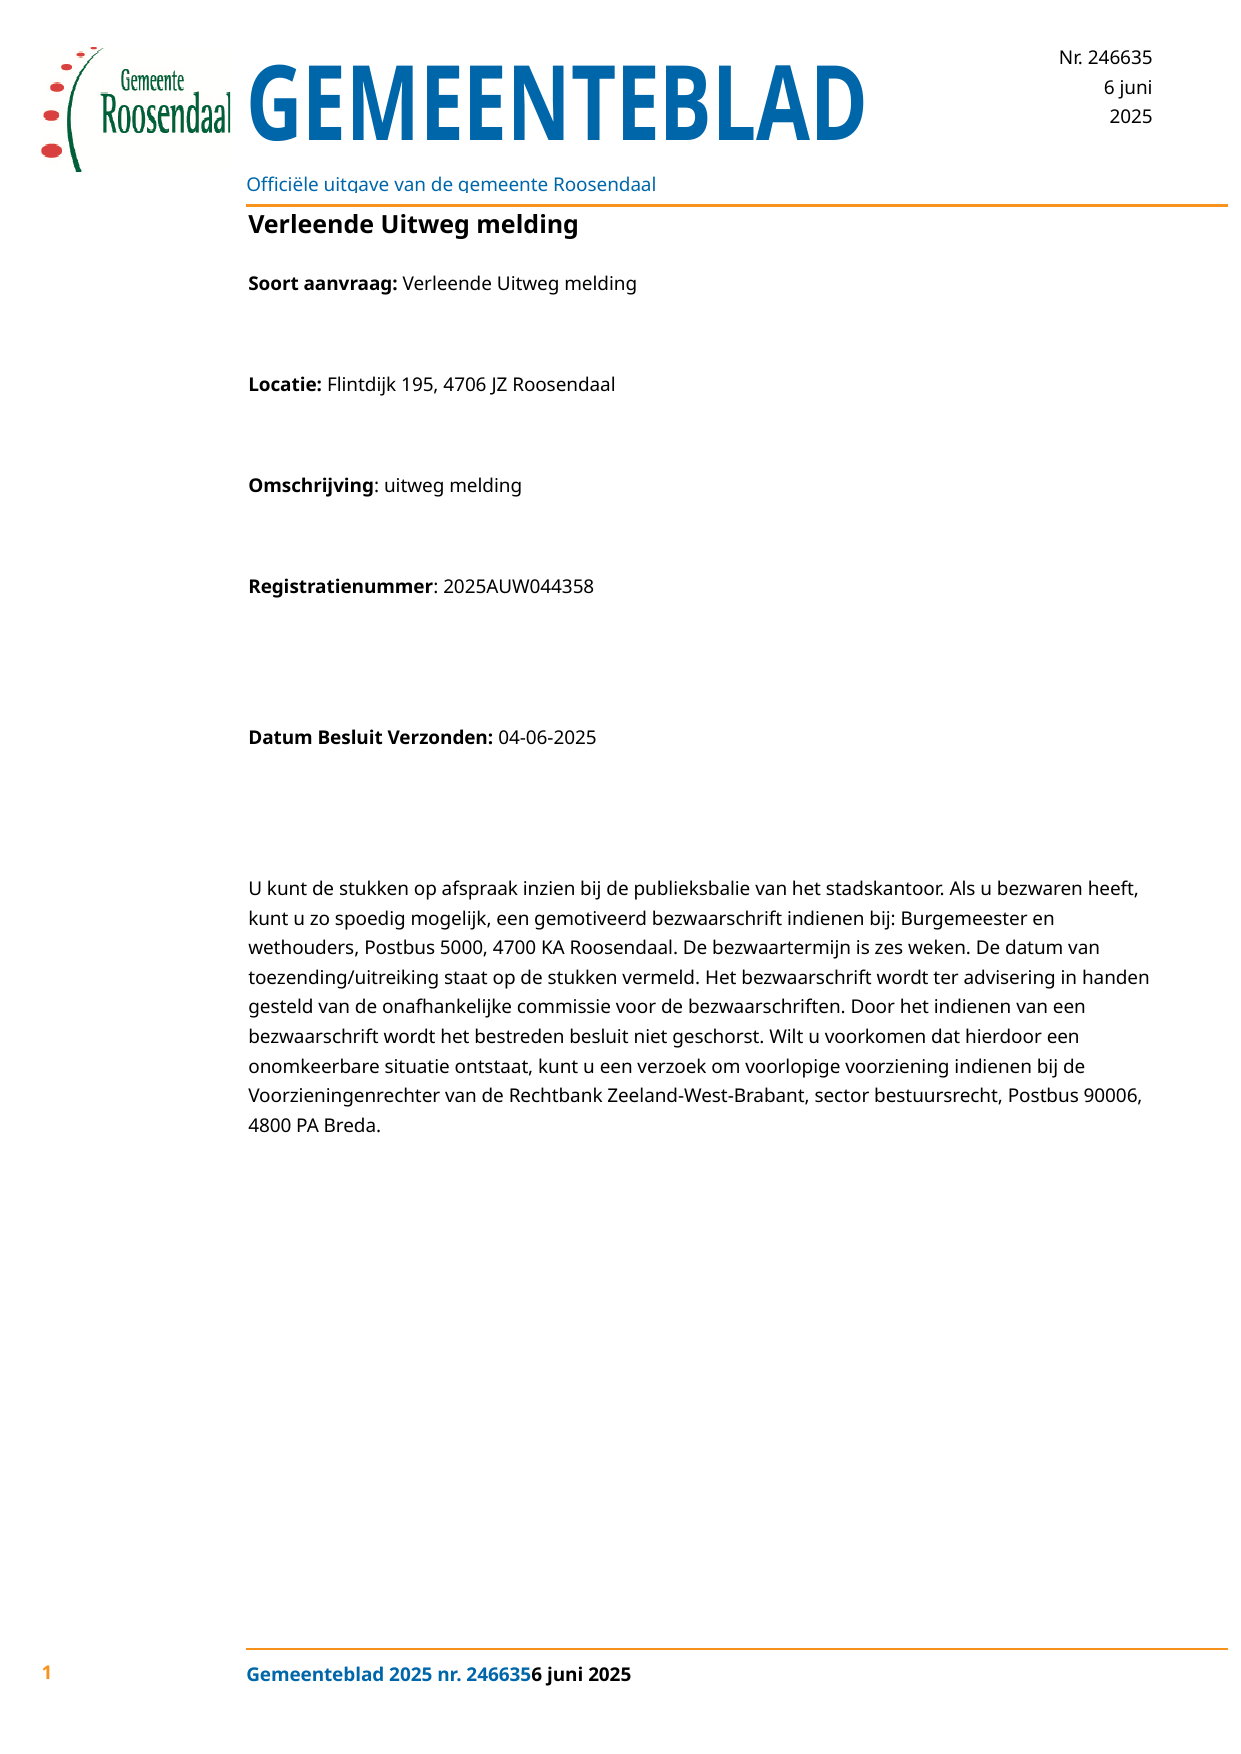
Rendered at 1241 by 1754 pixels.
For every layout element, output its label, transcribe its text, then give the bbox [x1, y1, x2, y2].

text Locatie: Flintdijk 195, 4706 JZ Roosendaal [248, 371, 1152, 397]
text Soort aanvraag: Verleende Uitweg melding [248, 270, 1152, 296]
picture [41, 47, 231, 172]
text Omschrijving: uitweg melding [248, 472, 1152, 498]
text U kunt de stukken op afspraak inzien bij de publieksbalie van het stadskantoor. Als u bezwaren heeft, kunt u zo spoedig mogelijk, een gemotiveerd bezwaarschrift indienen bij: Burgemeester en wethouders, Postbus 5000, 4700 KA Roosendaal. De bezwaartermijn is zes weken. De datum van toezending/uitreiking staat op de stukken vermeld. Het bezwaarschrift wordt ter advisering in handen gesteld van de onafhankelijke commissie voor de bezwaarschriften. Door het indienen van een bezwaarschrift wordt het bestreden besluit niet geschorst. Wilt u voorkomen dat hierdoor een onomkeerbare situatie ontstaat, kunt u een verzoek om voorlopige voorziening indienen bij de Voorzieningenrechter van de Rechtbank Zeeland-West-Brabant, sector bestuursrecht, Postbus 90006, 4800 PA Breda. [248, 875, 1152, 1138]
text Datum Besluit Verzonden: 04-06-2025 [248, 724, 1152, 750]
text Verleende Uitweg melding [248, 207, 1152, 241]
text Registratienummer: 2025AUW044358 [248, 573, 1152, 598]
